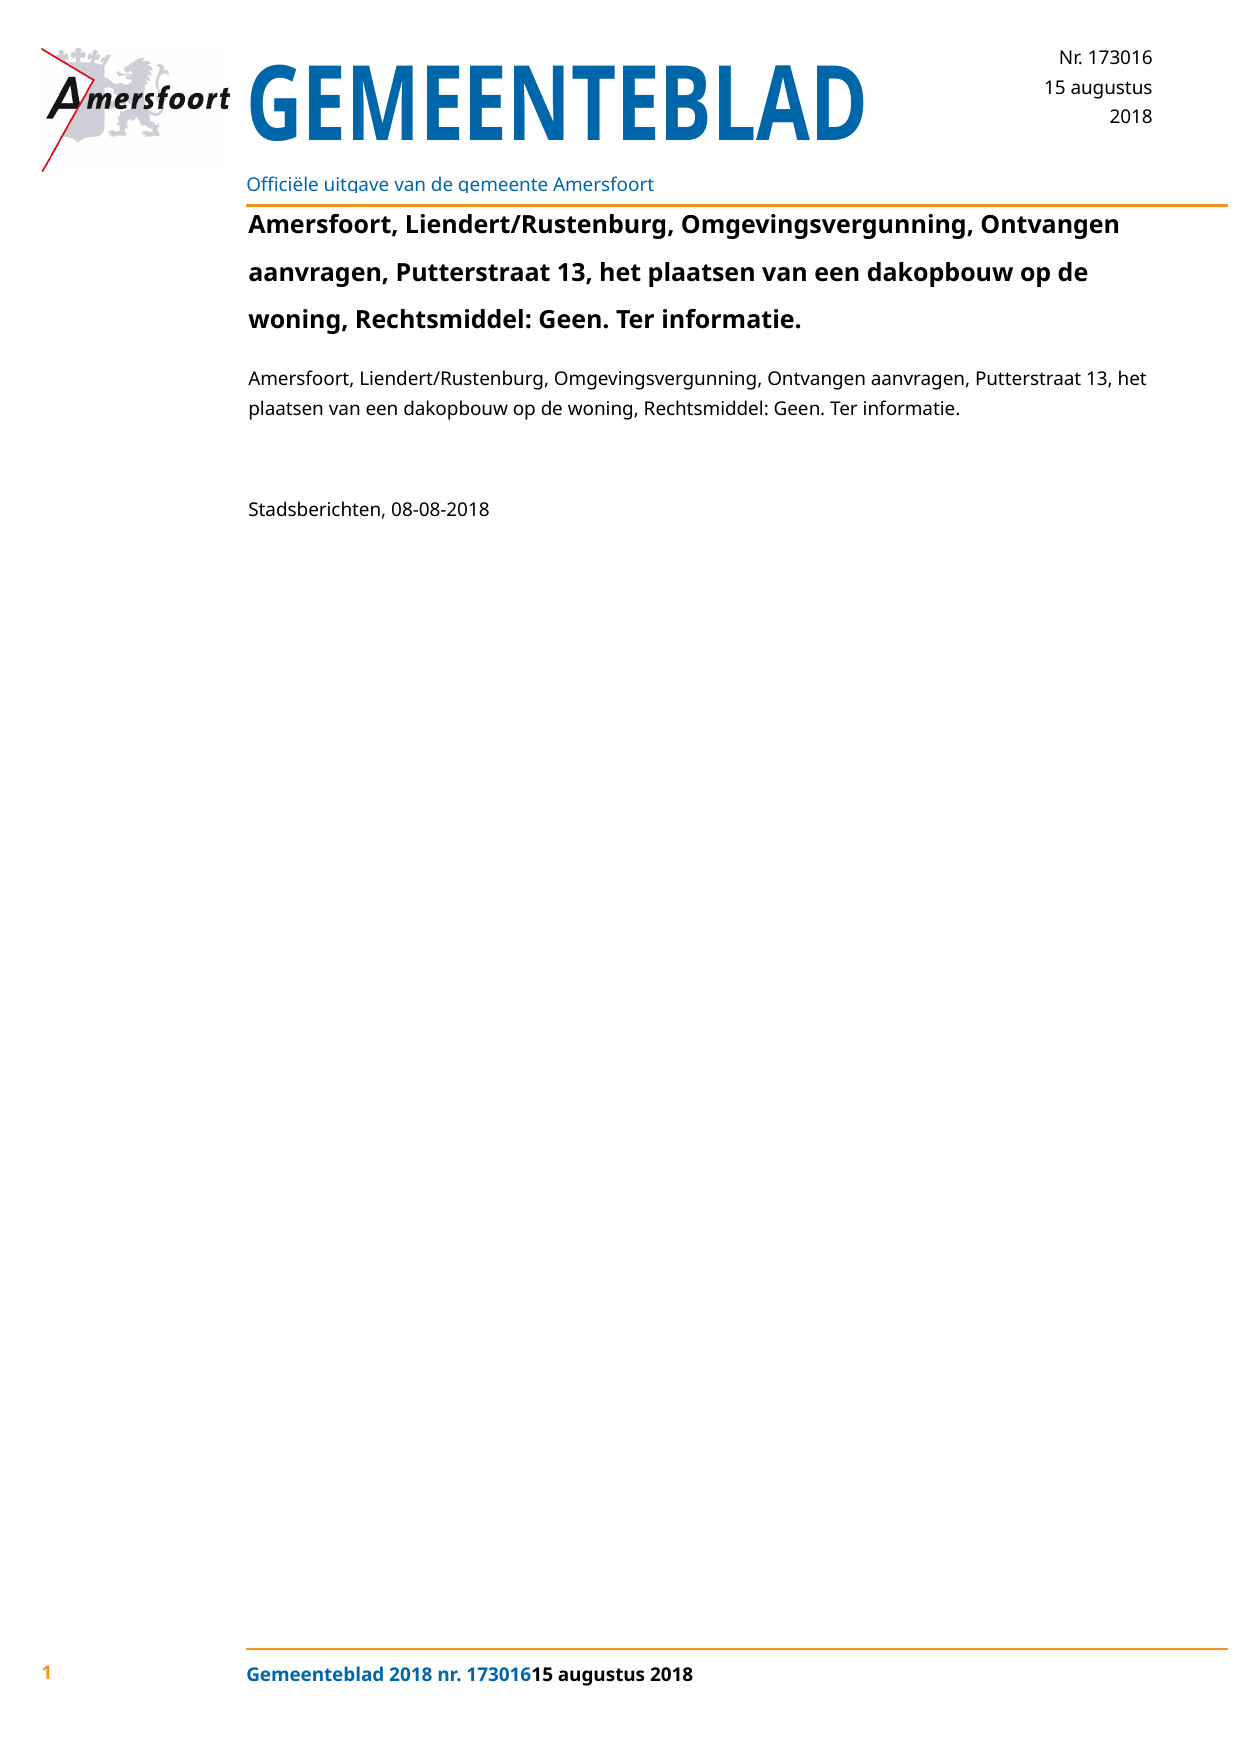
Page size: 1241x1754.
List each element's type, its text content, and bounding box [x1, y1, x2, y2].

text Amersfoort, Liendert/Rustenburg, Omgevingsvergunning, Ontvangen aanvragen, Putterstraat 13, het plaatsen van een dakopbouw op de woning, Rechtsmiddel: Geen. Ter informatie. [248, 366, 1152, 421]
text Stadsberichten, 08-08-2018 [248, 496, 1152, 522]
picture [41, 47, 231, 172]
text Amersfoort, Liendert/Rustenburg, Omgevingsvergunning, Ontvangen aanvragen, Putterstraat 13, het plaatsen van een dakopbouw op de woning, Rechtsmiddel: Geen. Ter informatie. [248, 207, 1152, 336]
